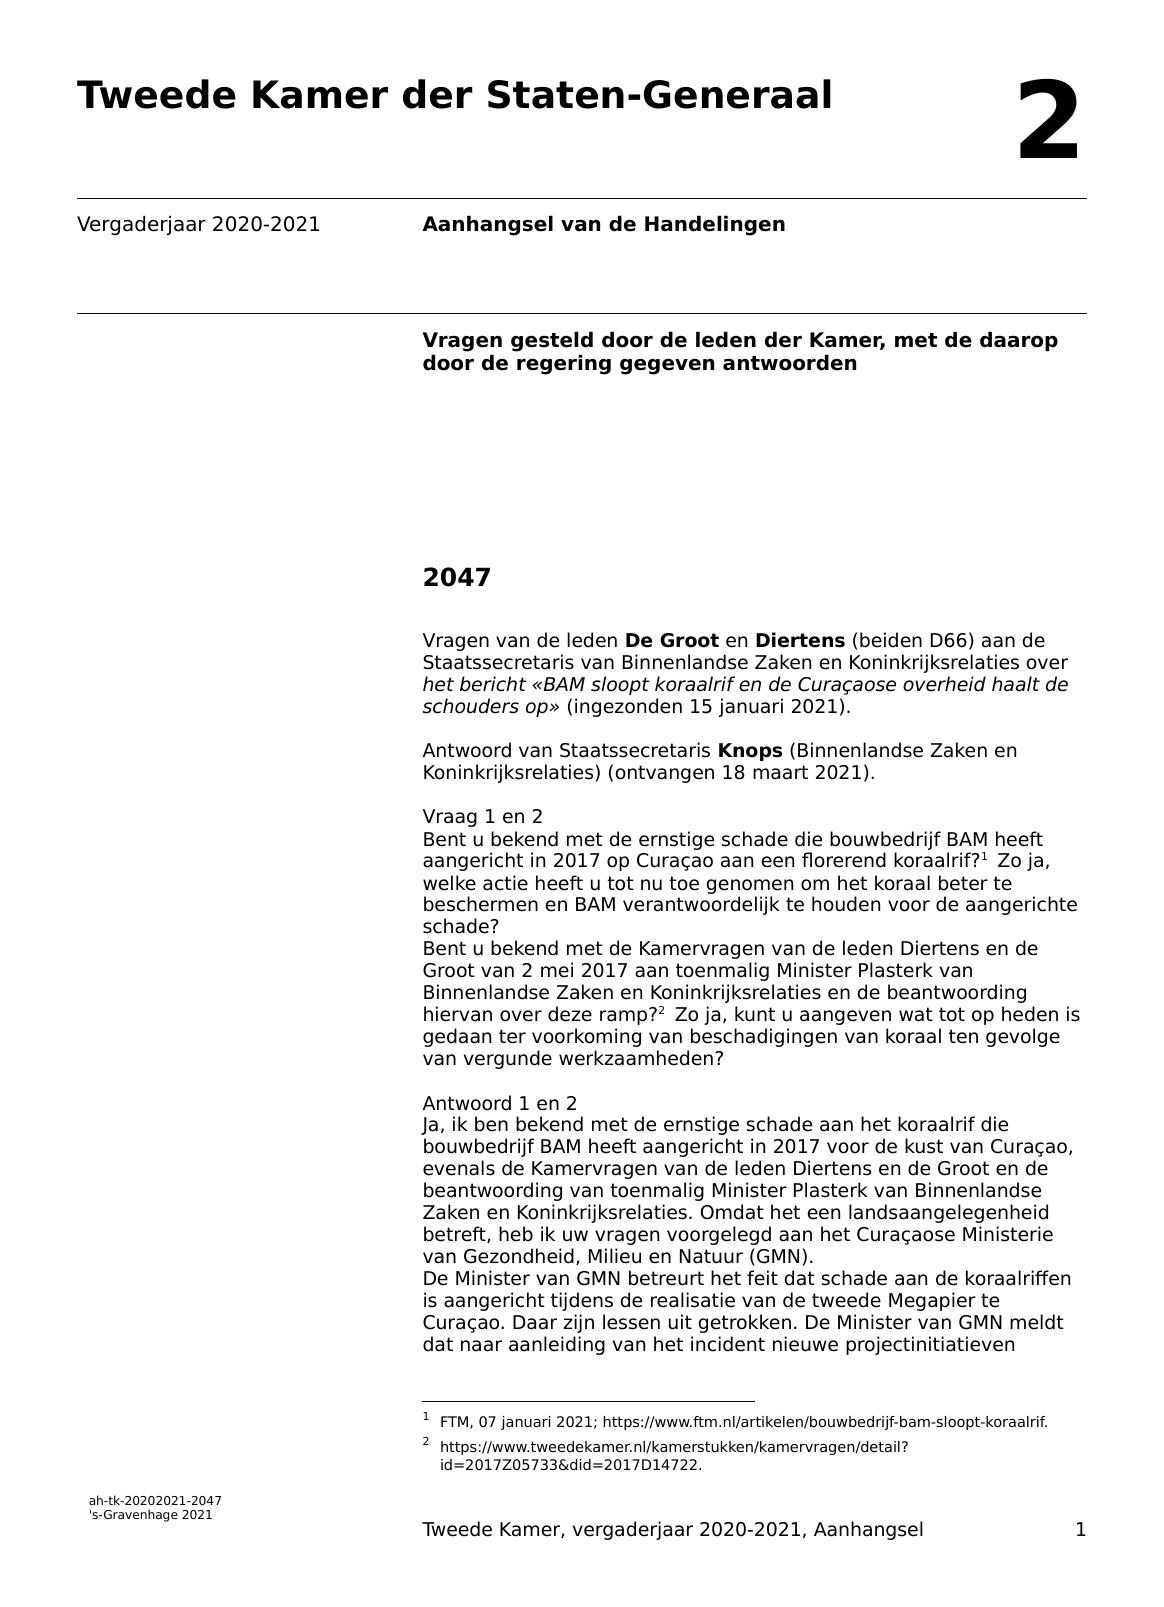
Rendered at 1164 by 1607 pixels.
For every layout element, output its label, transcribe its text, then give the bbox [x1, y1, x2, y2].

text Bent u bekend met de ernstige schade die bouwbedrijf BAM heeft aangericht in 2017 op Curaçao aan een florerend koraalrif? Zo ja, welke actie heeft u tot nu toe genomen om het koraal beter te beschermen en BAM verantwoordelijk te houden voor de aangerichte schade? [422, 828, 1087, 938]
text Vragen van de leden De Groot en Diertens (beiden D66) aan de Staatssecretaris van Binnenlandse Zaken en Koninkrijksrelaties over het bericht «BAM sloopt koraalrif en de Curaçaose overheid haalt de schouders op» (ingezonden 15 januari 2021). [422, 630, 1087, 718]
table_header 2 [886, 59, 1087, 198]
text Antwoord 1 en 2 [422, 1092, 1087, 1114]
table_cell Vergaderjaar 2020-2021 [77, 199, 422, 313]
table_cell Aanhangsel van de Handelingen [422, 199, 1087, 313]
text Ja, ik ben bekend met de ernstige schade aan het koraalrif die bouwbedrijf BAM heeft aangericht in 2017 voor de kust van Curaçao, evenals de Kamervragen van de leden Diertens en de Groot en de beantwoording van toenmalig Minister Plasterk van Binnenlandse Zaken en Koninkrijksrelaties. Omdat het een landsaangelegenheid betreft, heb ik uw vragen voorgelegd aan het Curaçaose Ministerie van Gezondheid, Milieu en Natuur (GMN). [422, 1114, 1087, 1268]
text Bent u bekend met de Kamervragen van de leden Diertens en de Groot van 2 mei 2017 aan toenmalig Minister Plasterk van Binnenlandse Zaken en Koninkrijksrelaties en de beantwoording hiervan over deze ramp? Zo ja, kunt u aangeven wat tot op heden is gedaan ter voorkoming van beschadigingen van koraal ten gevolge van vergunde werkzaamheden? [422, 938, 1087, 1070]
text https://www.tweedekamer.nl/kamerstukken/kamervragen/detail?id=2017Z05733&did=2017D14722. [422, 1435, 1087, 1474]
table_cell [77, 314, 422, 375]
text 2047 [422, 563, 1087, 592]
table_cell Vragen gesteld door de leden der Kamer, met de daarop door de regering gegeven antwoorden [422, 314, 1087, 375]
text 's-Gravenhage 2021 [88, 1508, 323, 1522]
table_header Tweede Kamer der Staten-Generaal [77, 59, 886, 198]
text Antwoord van Staatssecretaris Knops (Binnenlandse Zaken en Koninkrijksrelaties) (ontvangen 18 maart 2021). [422, 740, 1087, 784]
text Vraag 1 en 2 [422, 806, 1087, 828]
text FTM, 07 januari 2021; https://www.ftm.nl/artikelen/bouwbedrijf-bam-sloopt-koraalrif. [422, 1410, 1087, 1432]
text De Minister van GMN betreurt het feit dat schade aan de koraalriffen is aangericht tijdens de realisatie van de tweede Megapier te Curaçao. Daar zijn lessen uit getrokken. De Minister van GMN meldt dat naar aanleiding van het incident nieuwe projectinitiatieven [422, 1268, 1087, 1356]
text ah-tk-20202021-2047 [88, 1494, 323, 1508]
